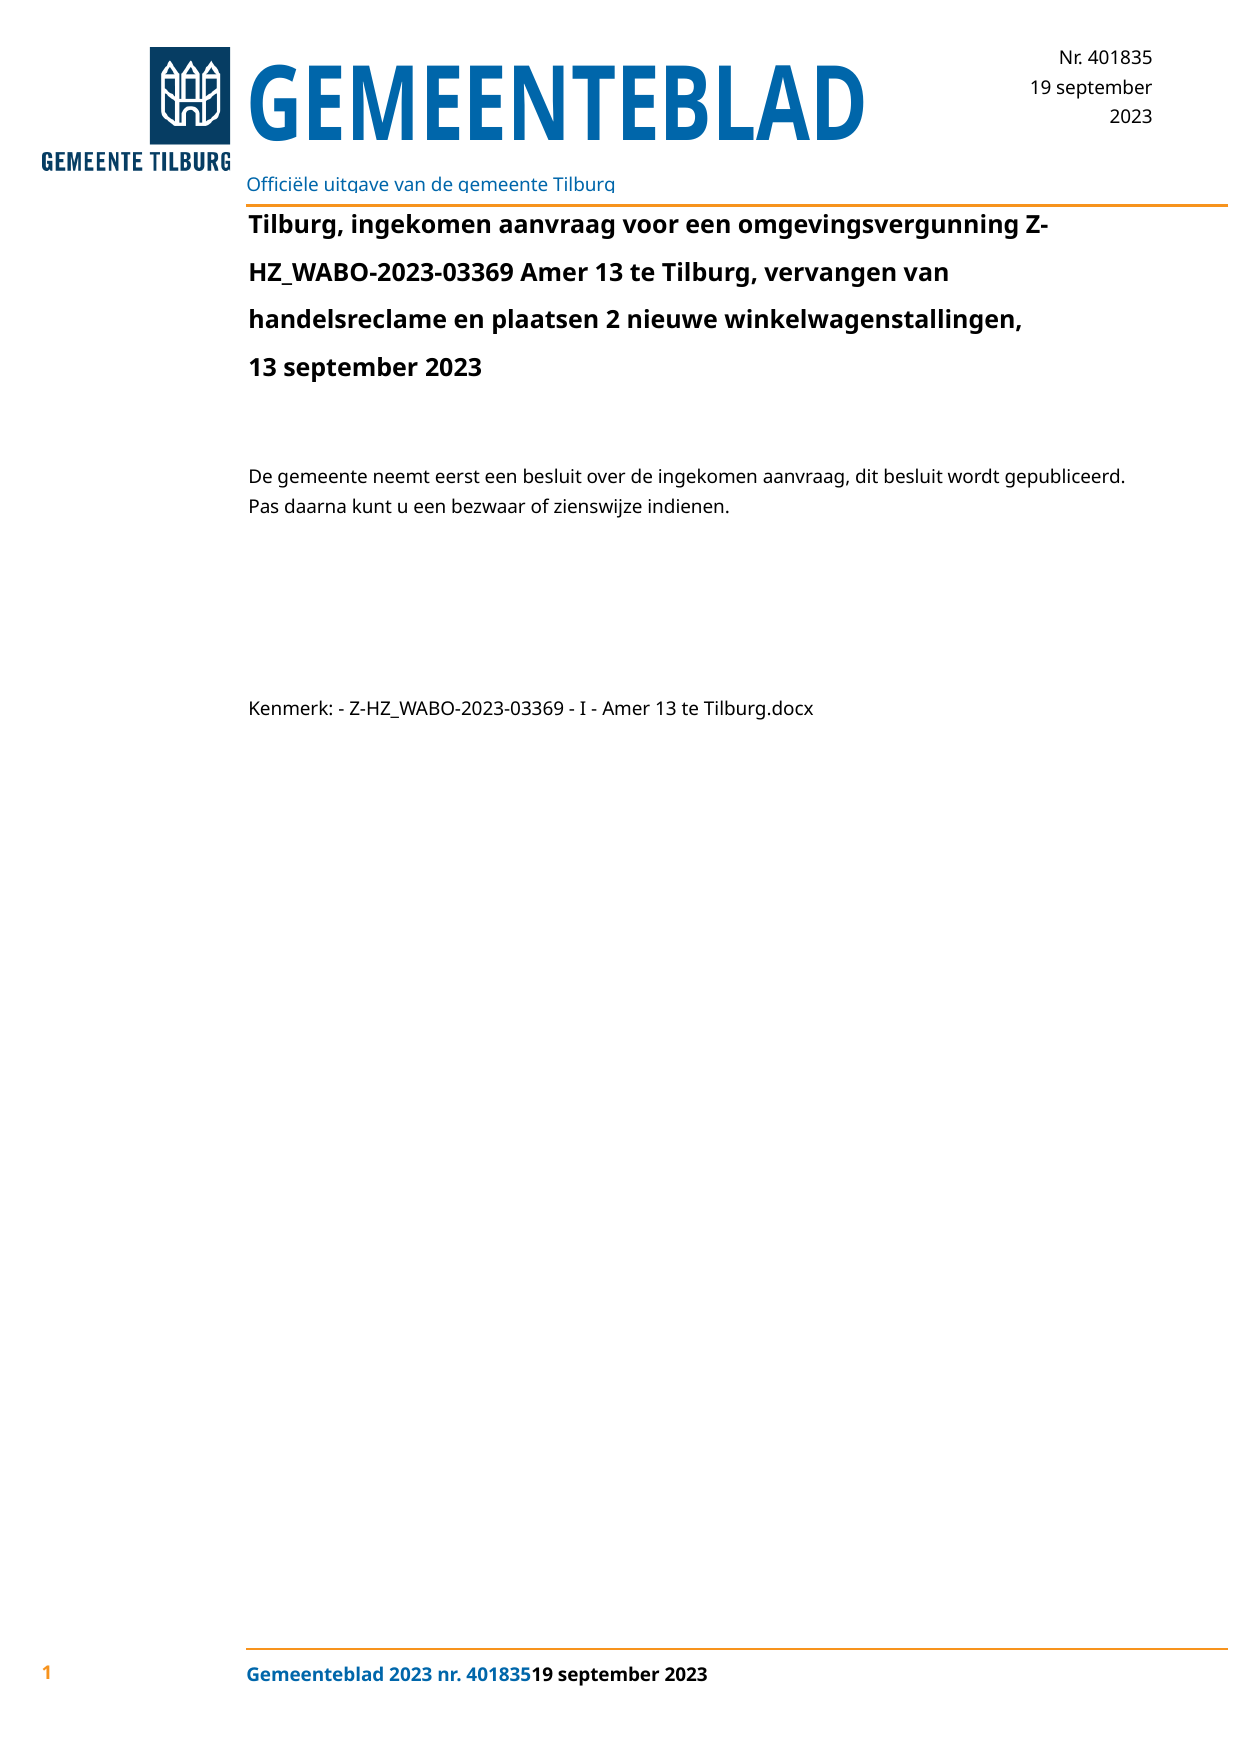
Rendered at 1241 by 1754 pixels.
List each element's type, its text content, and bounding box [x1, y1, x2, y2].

text Kenmerk: - Z-HZ_WABO-2023-03369 - I - Amer 13 te Tilburg.docx [248, 695, 1152, 721]
picture [41, 47, 231, 172]
text Tilburg, ingekomen aanvraag voor een omgevingsvergunning Z-HZ_WABO-2023-03369 Amer 13 te Tilburg, vervangen van handelsreclame en plaatsen 2 nieuwe winkelwagenstallingen, 13 september 2023 [248, 207, 1152, 384]
text De gemeente neemt eerst een besluit over de ingekomen aanvraag, dit besluit wordt gepubliceerd. Pas daarna kunt u een bezwaar of zienswijze indienen. [248, 463, 1152, 519]
